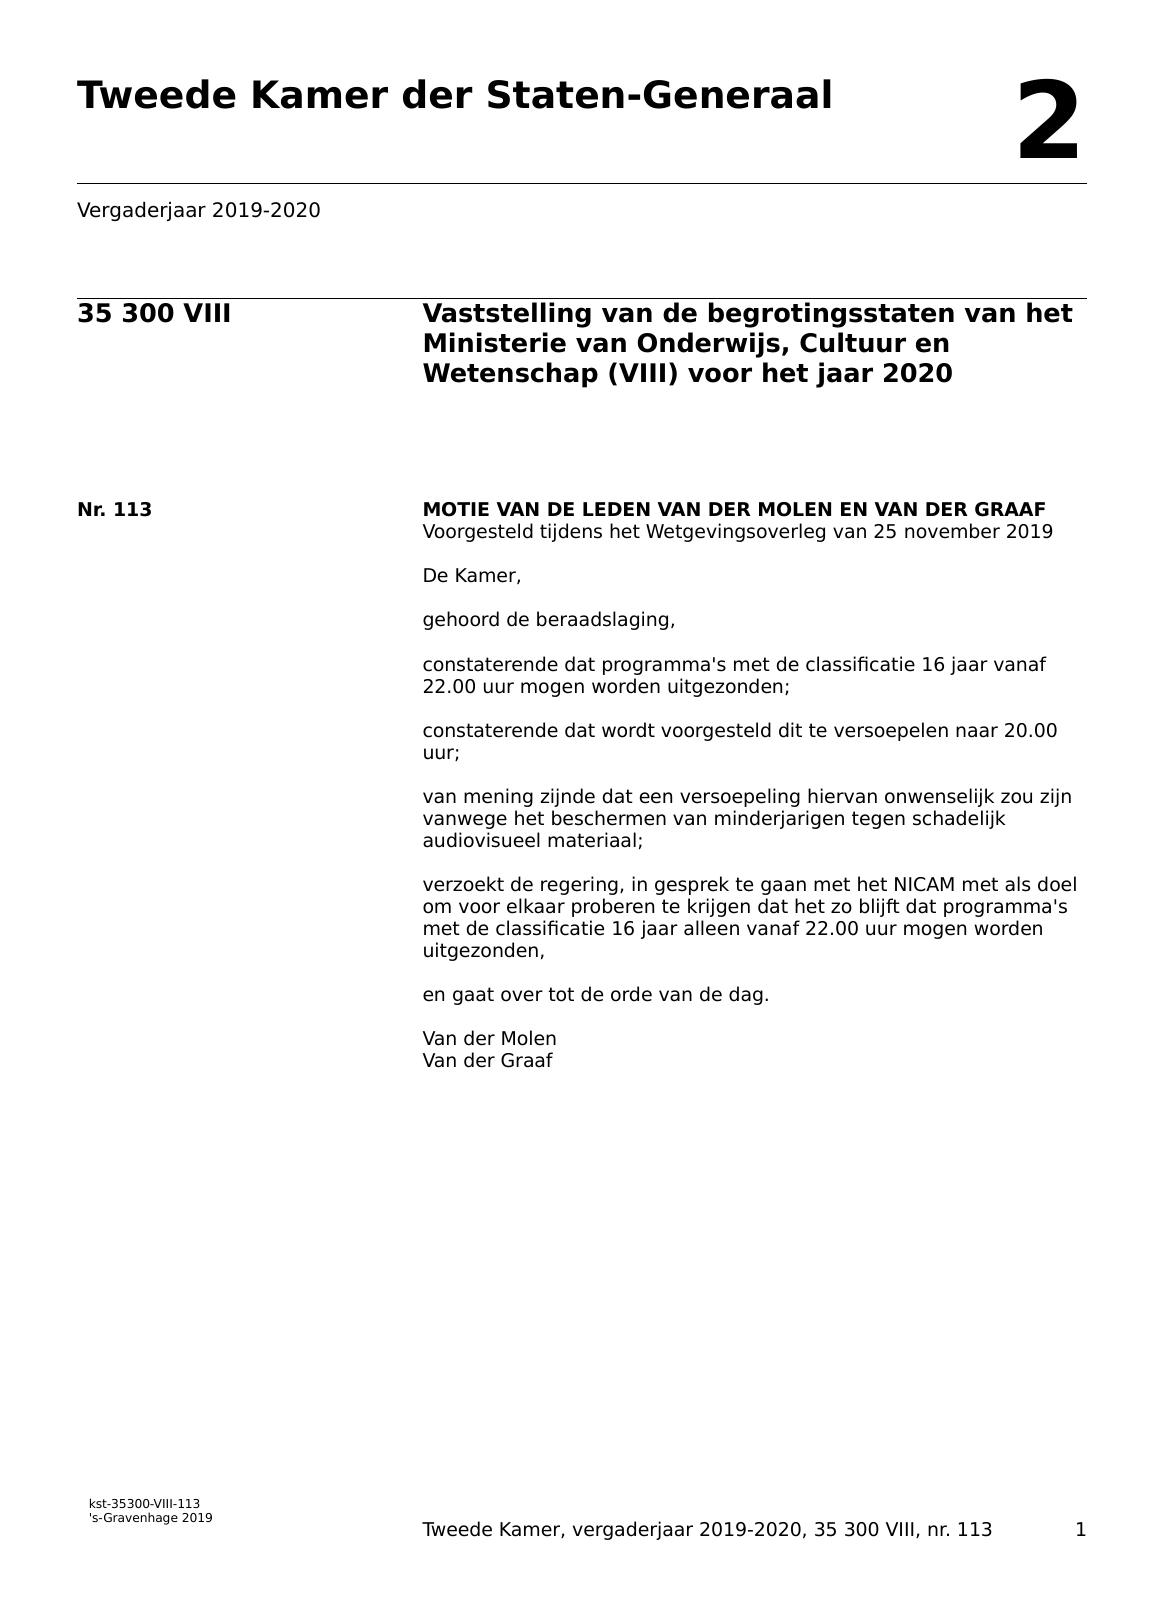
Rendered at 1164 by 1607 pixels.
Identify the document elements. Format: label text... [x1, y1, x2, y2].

text Voorgesteld tijdens het Wetgevingsoverleg van 25 november 2019 [422, 521, 1087, 543]
table_header 2 [886, 59, 1087, 183]
text gehoord de beraadslaging, [422, 609, 1087, 631]
text van mening zijnde dat een versoepeling hiervan onwenselijk zou zijn vanwege het beschermen van minderjarigen tegen schadelijk audiovisueel materiaal; [422, 786, 1087, 852]
text verzoekt de regering, in gesprek te gaan met het NICAM met als doel om voor elkaar proberen te krijgen dat het zo blijft dat programma's met de classificatie 16 jaar alleen vanaf 22.00 uur mogen worden uitgezonden, [422, 874, 1087, 962]
text Van der Molen [422, 1028, 1087, 1050]
subtitle Nr. 113 MOTIE VAN DE LEDEN VAN DER MOLEN EN VAN DER GRAAF [77, 499, 1087, 521]
text 's-Gravenhage 2019 [88, 1511, 323, 1525]
text Van der Graaf [422, 1050, 1087, 1072]
text en gaat over tot de orde van de dag. [422, 984, 1087, 1006]
text kst-35300-VIII-113 [88, 1497, 323, 1511]
table_header Tweede Kamer der Staten-Generaal [77, 59, 886, 183]
text constaterende dat wordt voorgesteld dit te versoepelen naar 20.00 uur; [422, 720, 1087, 764]
text De Kamer, [422, 565, 1087, 587]
text constaterende dat programma's met de classificatie 16 jaar vanaf 22.00 uur mogen worden uitgezonden; [422, 653, 1087, 697]
subtitle 35 300 VIII Vaststelling van de begrotingsstaten van het Ministerie van Onderwijs, Cultuur en Wetenschap (VIII) voor het jaar 2020 [77, 299, 1087, 388]
table_cell Vergaderjaar 2019-2020 [77, 184, 1087, 298]
